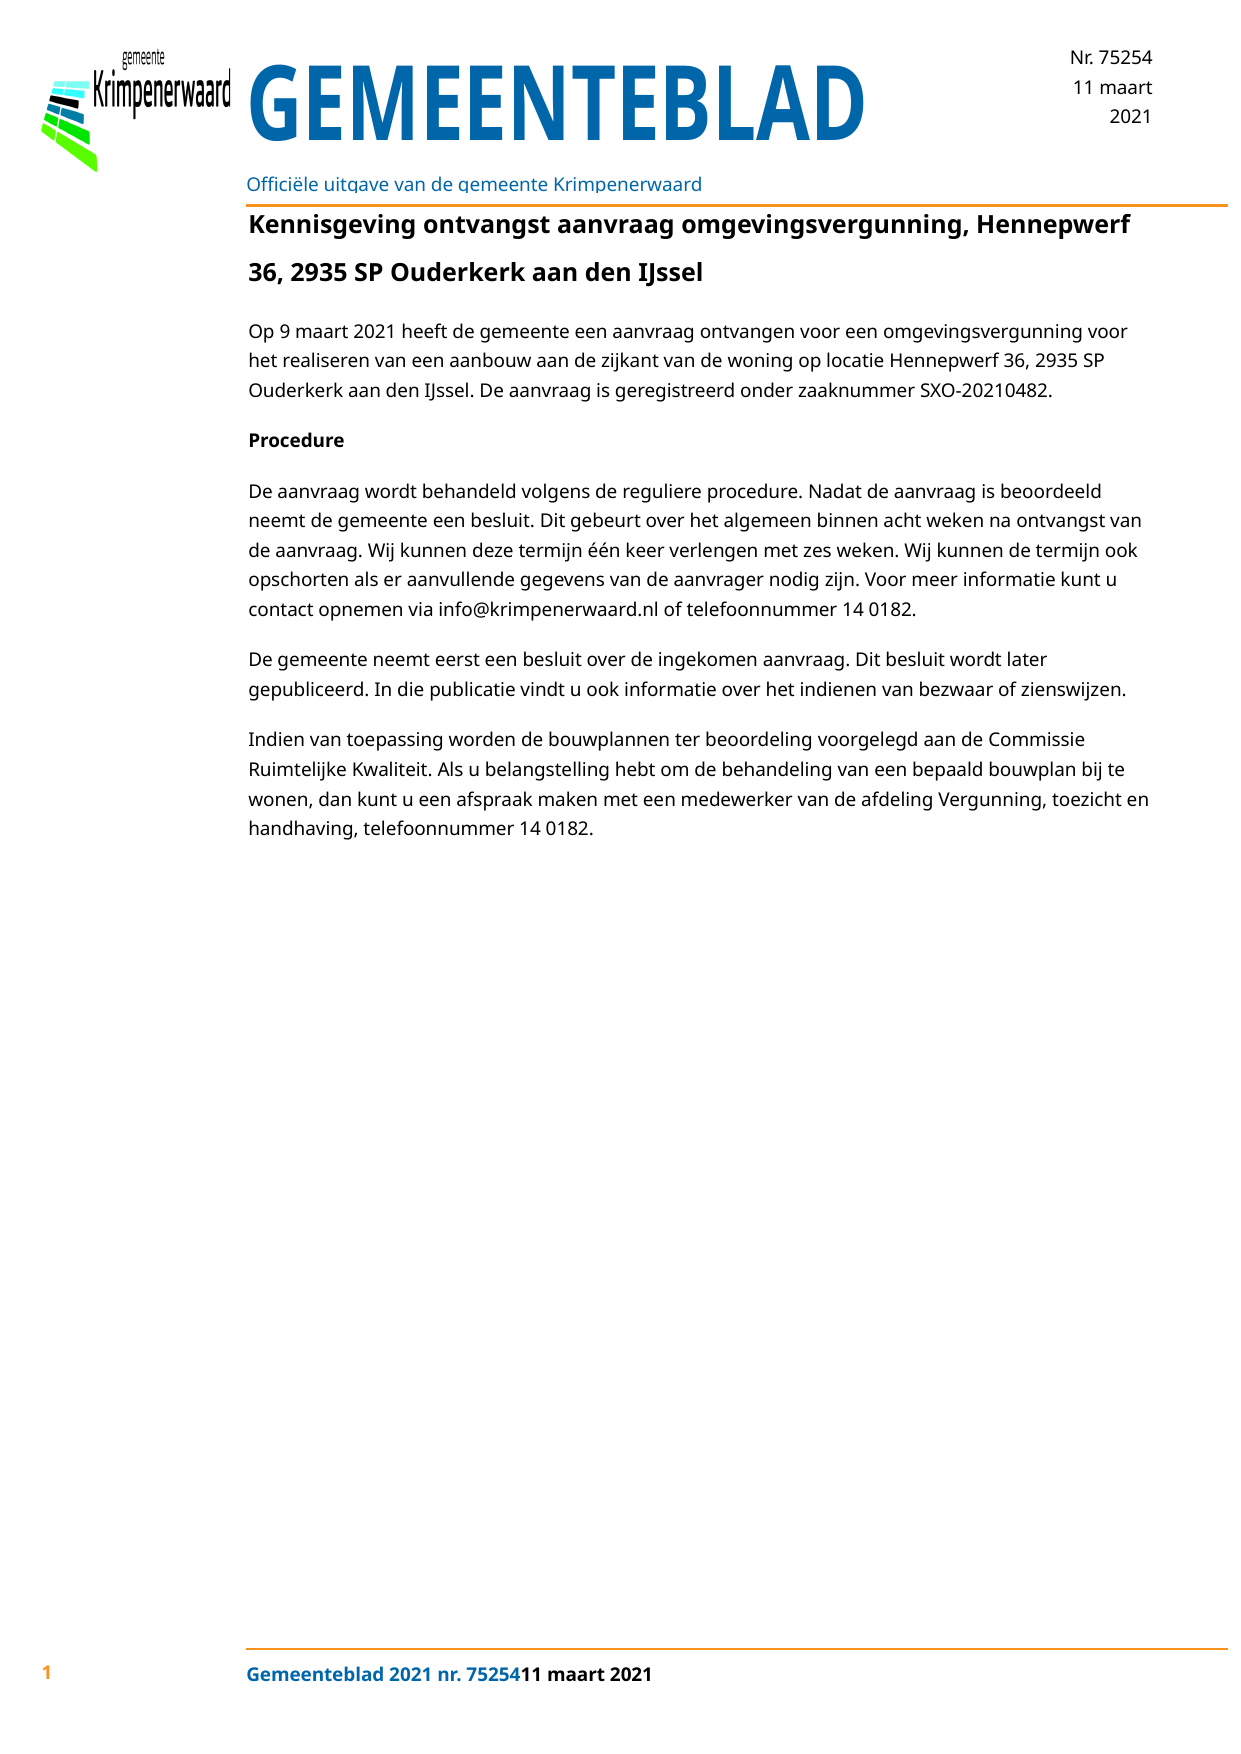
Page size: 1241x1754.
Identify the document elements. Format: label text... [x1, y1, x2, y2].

text Op 9 maart 2021 heeft de gemeente een aanvraag ontvangen voor een omgevingsvergunning voor het realiseren van een aanbouw aan de zijkant van de woning op locatie Hennepwerf 36, 2935 SP Ouderkerk aan den IJssel. De aanvraag is geregistreerd onder zaaknummer SXO-20210482. [248, 318, 1152, 403]
text De gemeente neemt eerst een besluit over de ingekomen aanvraag. Dit besluit wordt later gepubliceerd. In die publicatie vindt u ook informatie over het indienen van bezwaar of zienswijzen. [248, 647, 1152, 702]
text De aanvraag wordt behandeld volgens de reguliere procedure. Nadat de aanvraag is beoordeeld neemt de gemeente een besluit. Dit gebeurt over het algemeen binnen acht weken na ontvangst van de aanvraag. Wij kunnen deze termijn één keer verlengen met zes weken. Wij kunnen de termijn ook opschorten als er aanvullende gegevens van de aanvrager nodig zijn. Voor meer informatie kunt u contact opnemen via info@krimpenerwaard.nl of telefoonnummer 14 0182. [248, 478, 1152, 622]
text Procedure [248, 427, 1152, 453]
text Indien van toepassing worden de bouwplannen ter beoordeling voorgelegd aan de Commissie Ruimtelijke Kwaliteit. Als u belangstelling hebt om de behandeling van een bepaald bouwplan bij te wonen, dan kunt u een afspraak maken met een medewerker van de afdeling Vergunning, toezicht en handhaving, telefoonnummer 14 0182. [248, 727, 1152, 841]
text Kennisgeving ontvangst aanvraag omgevingsvergunning, Hennepwerf 36, 2935 SP Ouderkerk aan den IJssel [248, 207, 1152, 288]
picture [41, 47, 231, 172]
